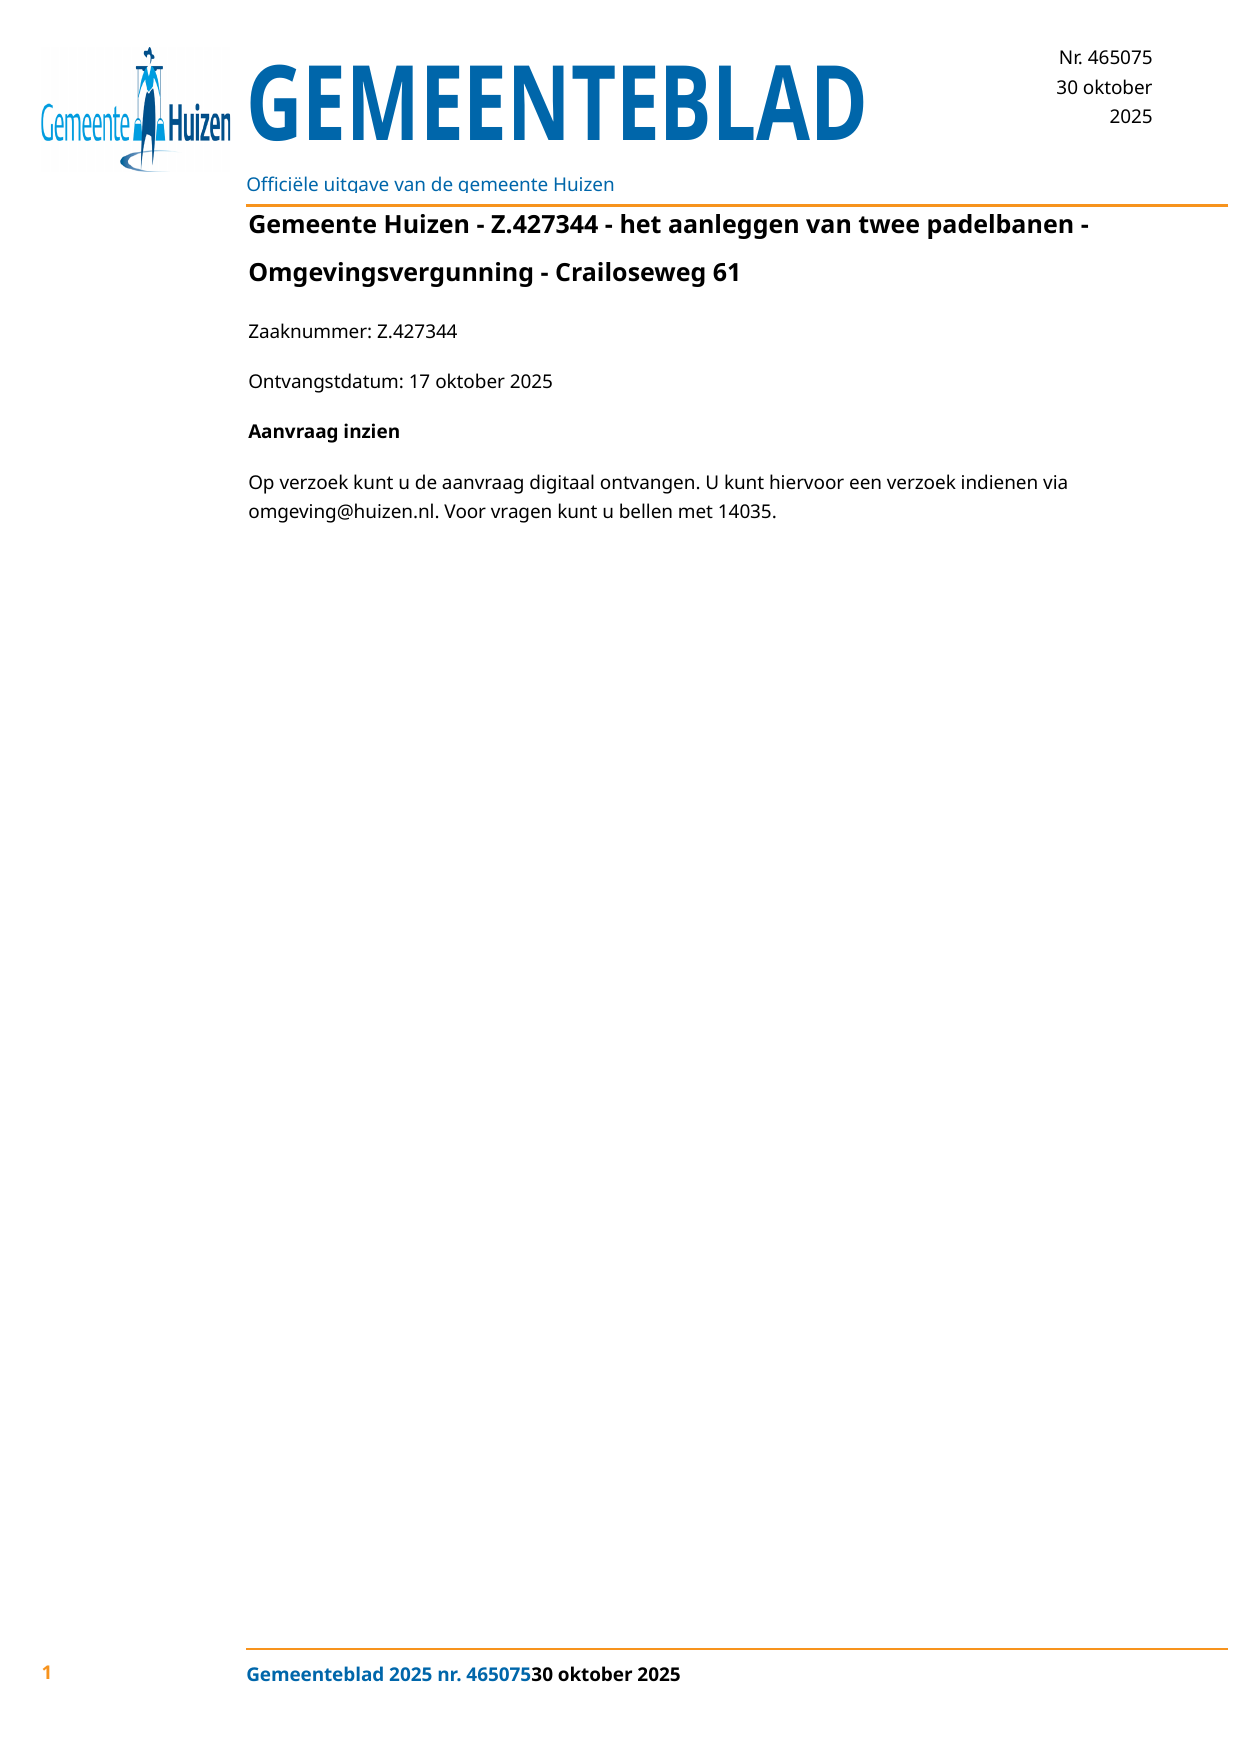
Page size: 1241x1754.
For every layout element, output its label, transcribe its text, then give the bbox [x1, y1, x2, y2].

text Zaaknummer: Z.427344 [248, 318, 1152, 344]
picture [41, 47, 231, 172]
text Aanvraag inzien [248, 419, 1152, 444]
text Gemeente Huizen - Z.427344 - het aanleggen van twee padelbanen - Omgevingsvergunning - Crailoseweg 61 [248, 207, 1152, 288]
text Op verzoek kunt u de aanvraag digitaal ontvangen. U kunt hiervoor een verzoek indienen via omgeving@huizen.nl. Voor vragen kunt u bellen met 14035. [248, 469, 1152, 524]
text Ontvangstdatum: 17 oktober 2025 [248, 368, 1152, 394]
